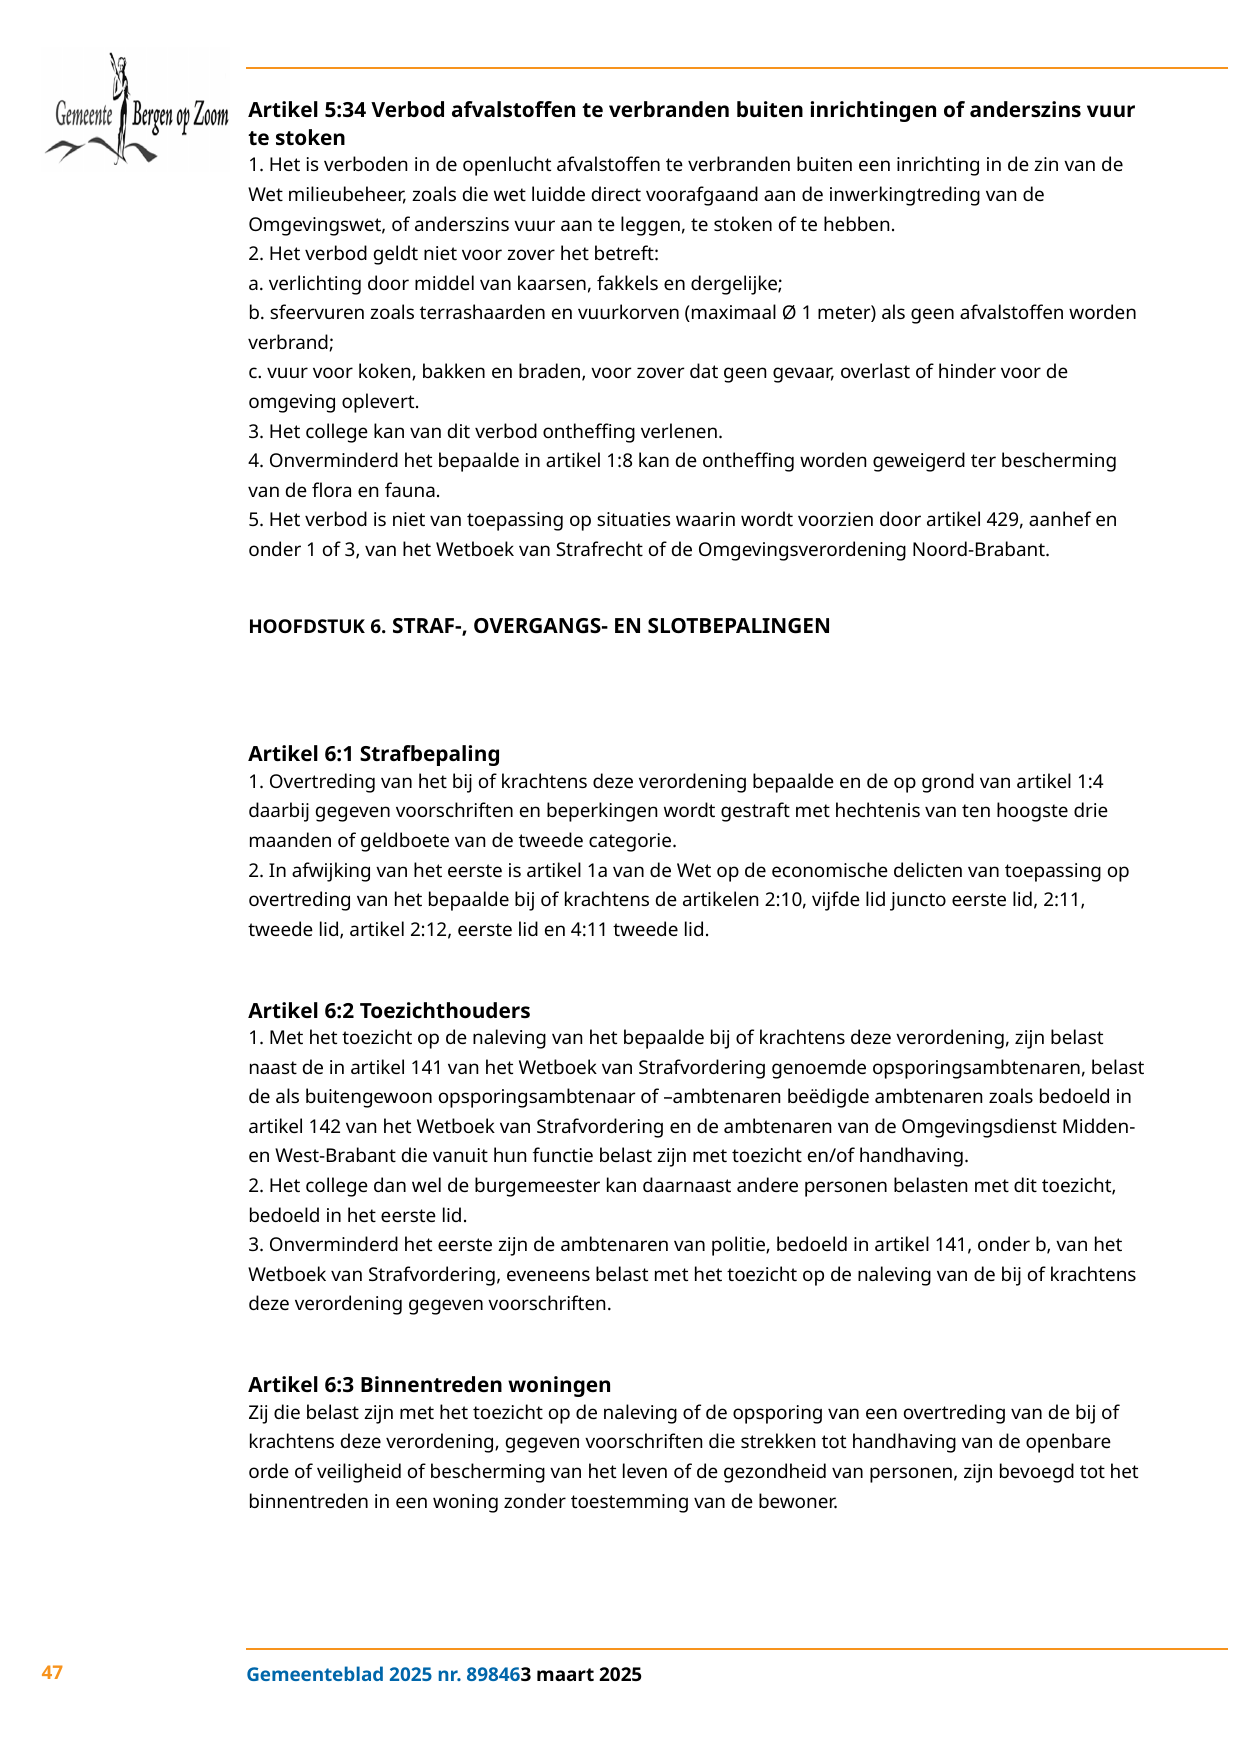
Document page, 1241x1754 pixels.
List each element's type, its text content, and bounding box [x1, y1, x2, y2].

text 1. Het is verboden in de openlucht afvalstoffen te verbranden buiten een inrichting in de zin van de Wet milieubeheer, zoals die wet luidde direct voorafgaand aan de inwerkingtreding van de Omgevingswet, of anderszins vuur aan te leggen, te stoken of te hebben. [248, 152, 1152, 237]
text 5. Het verbod is niet van toepassing op situaties waarin wordt voorzien door artikel 429, aanhef en onder 1 of 3, van het Wetboek van Strafrecht of de Omgevingsverordening Noord-Brabant. [248, 507, 1152, 562]
text Artikel 5:34 Verbod afvalstoffen te verbranden buiten inrichtingen of anderszins vuur te stoken [248, 95, 1152, 152]
text Artikel 6:1 Strafbepaling [248, 739, 1152, 768]
text 2. Het verbod geldt niet voor zover het betreft: [248, 240, 1152, 266]
text b. sfeervuren zoals terrashaarden en vuurkorven (maximaal Ø 1 meter) als geen afvalstoffen worden verbrand; [248, 299, 1152, 355]
text c. vuur voor koken, bakken en braden, voor zover dat geen gevaar, overlast of hinder voor de omgeving oplevert. [248, 359, 1152, 414]
text HOOFDSTUK 6. STRAF-, OVERGANGS- EN SLOTBEPALINGEN [248, 611, 1152, 640]
text 3. Het college kan van dit verbod ontheffing verlenen. [248, 418, 1152, 444]
text Artikel 6:2 Toezichthouders [248, 996, 1152, 1024]
text 1. Met het toezicht op de naleving van het bepaalde bij of krachtens deze verordening, zijn belast naast de in artikel 141 van het Wetboek van Strafvordering genoemde opsporingsambtenaren, belast de als buitengewoon opsporingsambtenaar of –ambtenaren beëdigde ambtenaren zoals bedoeld in artikel 142 van het Wetboek van Strafvordering en de ambtenaren van de Omgevingsdienst Midden- en West-Brabant die vanuit hun functie belast zijn met toezicht en/of handhaving. [248, 1024, 1152, 1168]
text a. verlichting door middel van kaarsen, fakkels en dergelijke; [248, 270, 1152, 296]
text 1. Overtreding van het bij of krachtens deze verordening bepaalde en de op grond van artikel 1:4 daarbij gegeven voorschriften en beperkingen wordt gestraft met hechtenis van ten hoogste drie maanden of geldboete van de tweede categorie. [248, 768, 1152, 853]
text 2. In afwijking van het eerste is artikel 1a van de Wet op de economische delicten van toepassing op overtreding van het bepaalde bij of krachtens de artikelen 2:10, vijfde lid juncto eerste lid, 2:11, tweede lid, artikel 2:12, eerste lid en 4:11 tweede lid. [248, 857, 1152, 942]
text Artikel 6:3 Binnentreden woningen [248, 1371, 1152, 1399]
text 2. Het college dan wel de burgemeester kan daarnaast andere personen belasten met dit toezicht, bedoeld in het eerste lid. [248, 1172, 1152, 1228]
text 3. Onverminderd het eerste zijn de ambtenaren van politie, bedoeld in artikel 141, onder b, van het Wetboek van Strafvordering, eveneens belast met het toezicht op de naleving van de bij of krachtens deze verordening gegeven voorschriften. [248, 1231, 1152, 1316]
text 4. Onverminderd het bepaalde in artikel 1:8 kan de ontheffing worden geweigerd ter bescherming van de flora en fauna. [248, 447, 1152, 503]
text Zij die belast zijn met het toezicht op de naleving of de opsporing van een overtreding van de bij of krachtens deze verordening, gegeven voorschriften die strekken tot handhaving van de openbare orde of veiligheid of bescherming van het leven of de gezondheid van personen, zijn bevoegd tot het binnentreden in een woning zonder toestemming van de bewoner. [248, 1399, 1152, 1513]
picture [41, 47, 231, 172]
